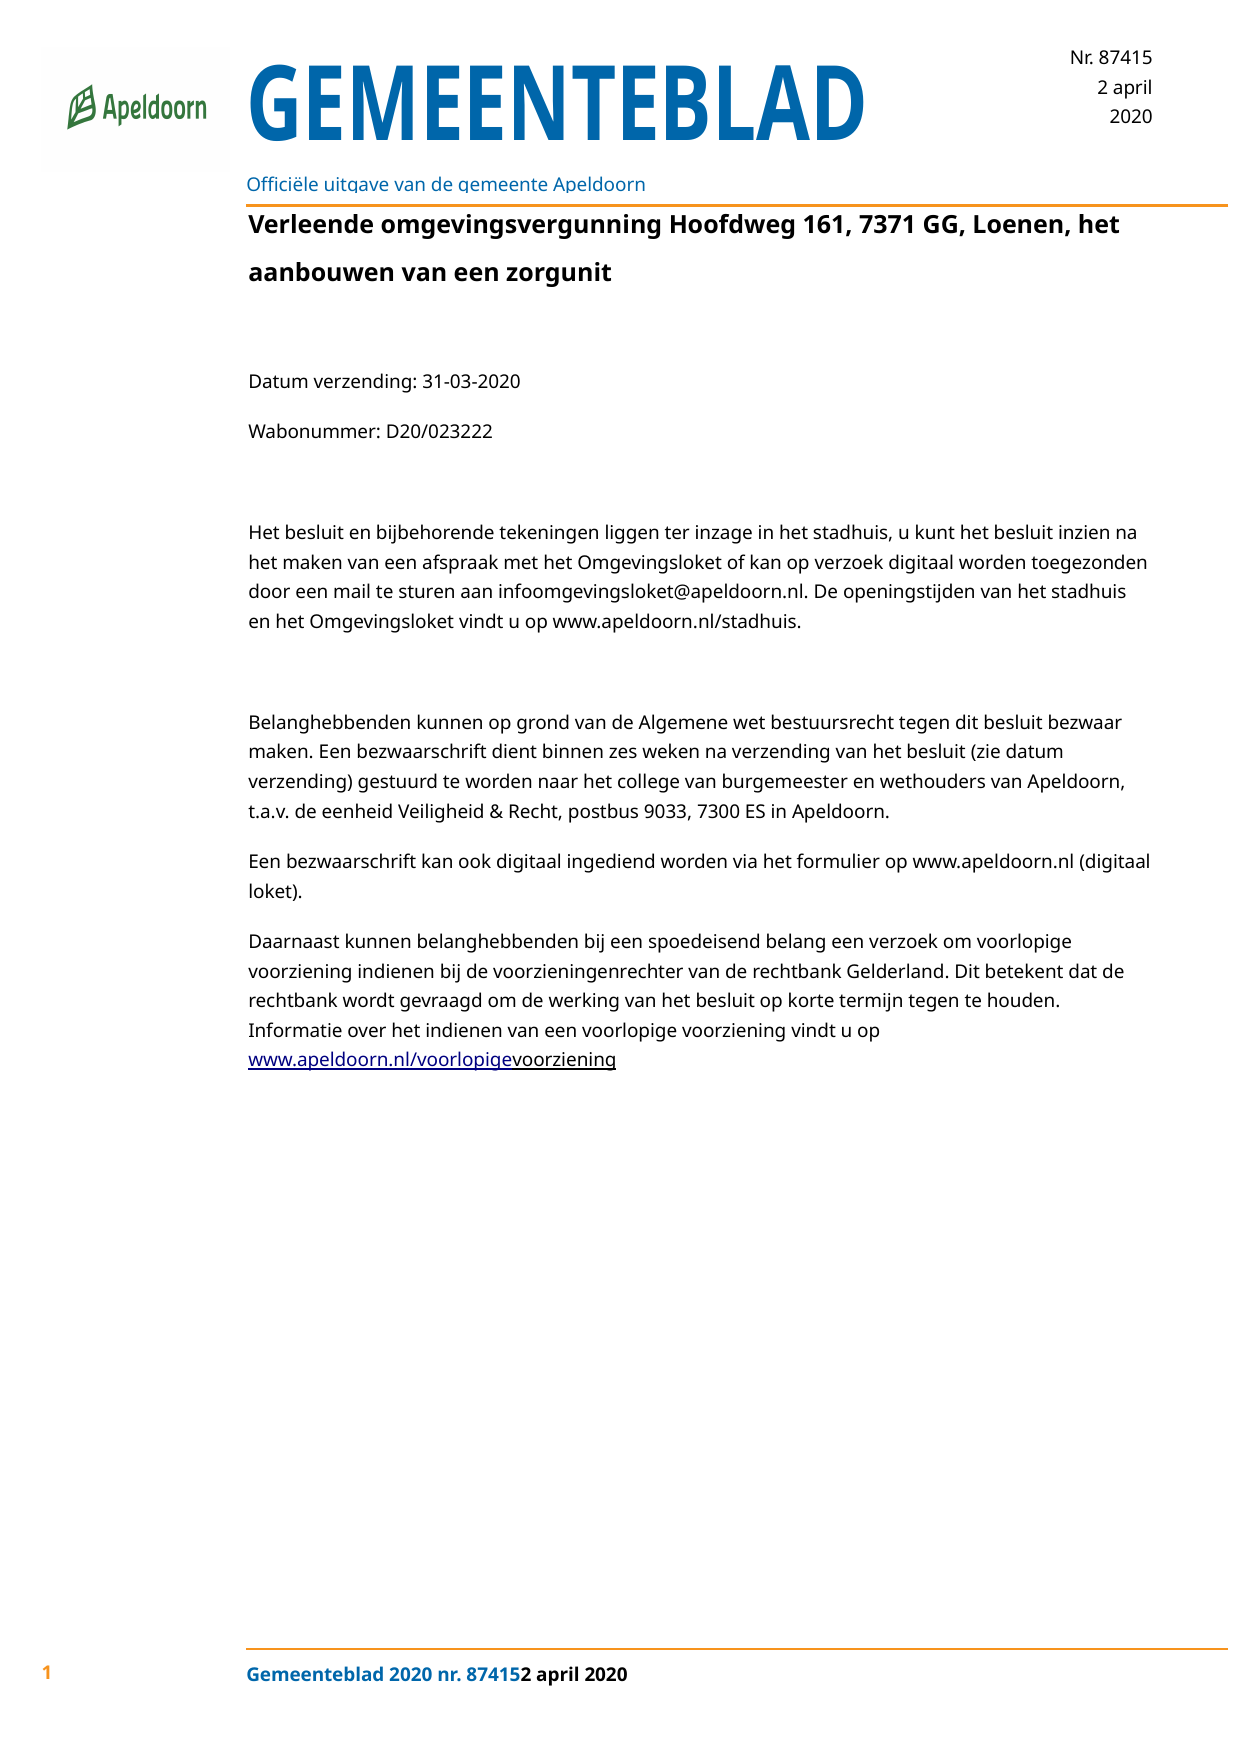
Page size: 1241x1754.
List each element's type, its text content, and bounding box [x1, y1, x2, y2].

text Datum verzending: 31-03-2020 [248, 368, 1152, 394]
text Daarnaast kunnen belanghebbenden bij een spoedeisend belang een verzoek om voorlopige voorziening indienen bij de voorzieningenrechter van de rechtbank Gelderland. Dit betekent dat de rechtbank wordt gevraagd om de werking van het besluit op korte termijn tegen te houden. Informatie over het indienen van een voorlopige voorziening vindt u op www.apeldoorn.nl/voorlopigevoorziening [248, 928, 1152, 1072]
text Belanghebbenden kunnen op grond van de Algemene wet bestuursrecht tegen dit besluit bezwaar maken. Een bezwaarschrift dient binnen zes weken na verzending van het besluit (zie datum verzending) gestuurd te worden naar het college van burgemeester en wethouders van Apeldoorn, t.a.v. de eenheid Veiligheid & Recht, postbus 9033, 7300 ES in Apeldoorn. [248, 709, 1152, 824]
text Het besluit en bijbehorende tekeningen liggen ter inzage in het stadhuis, u kunt het besluit inzien na het maken van een afspraak met het Omgevingsloket of kan op verzoek digitaal worden toegezonden door een mail te sturen aan infoomgevingsloket@apeldoorn.nl. De openingstijden van het stadhuis en het Omgevingsloket vindt u op www.apeldoorn.nl/stadhuis. [248, 519, 1152, 634]
text Een bezwaarschrift kan ook digitaal ingediend worden via het formulier op www.apeldoorn.nl (digitaal loket). [248, 848, 1152, 904]
text Wabonummer: D20/023222 [248, 419, 1152, 444]
picture [41, 47, 231, 172]
text Verleende omgevingsvergunning Hoofdweg 161, 7371 GG, Loenen, het aanbouwen van een zorgunit [248, 207, 1152, 288]
